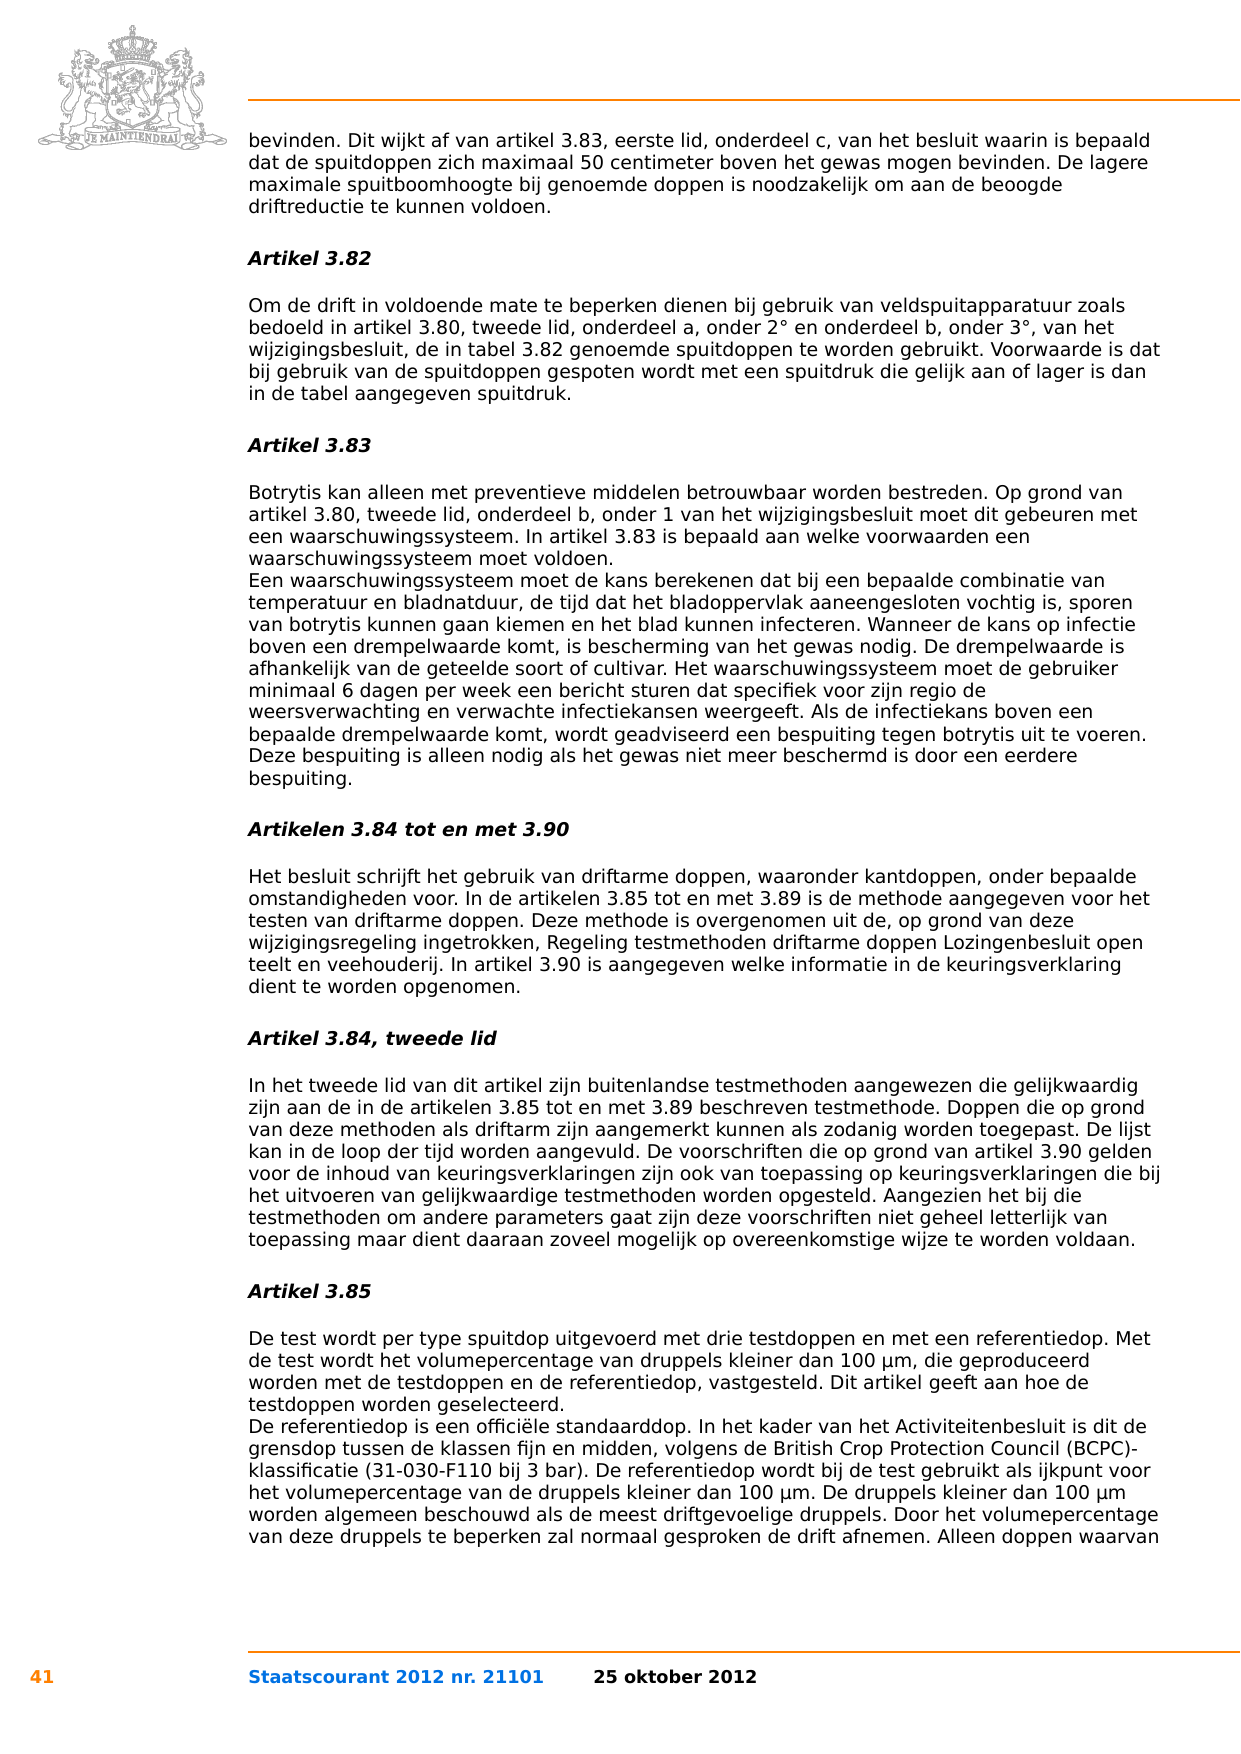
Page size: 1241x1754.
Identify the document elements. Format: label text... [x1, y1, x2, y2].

text In het tweede lid van dit artikel zijn buitenlandse testmethoden aangewezen die gelijkwaardig zijn aan de in de artikelen 3.85 tot en met 3.89 beschreven testmethode. Doppen die op grond van deze methoden als driftarm zijn aangemerkt kunnen als zodanig worden toegepast. De lijst kan in de loop der tijd worden aangevuld. De voorschriften die op grond van artikel 3.90 gelden voor de inhoud van keuringsverklaringen zijn ook van toepassing op keuringsverklaringen die bij het uitvoeren van gelijkwaardige testmethoden worden opgesteld. Aangezien het bij die testmethoden om andere parameters gaat zijn deze voorschriften niet geheel letterlijk van toepassing maar dient daaraan zoveel mogelijk op overeenkomstige wijze te worden voldaan. [248, 1075, 1163, 1251]
text De referentiedop is een officiële standaarddop. In het kader van het Activiteitenbesluit is dit de grensdop tussen de klassen fijn en midden, volgens de British Crop Protection Council (BCPC)-klassificatie (31-030-F110 bij 3 bar). De referentiedop wordt bij de test gebruikt als ijkpunt voor het volumepercentage van de druppels kleiner dan 100 μm. De druppels kleiner dan 100 μm worden algemeen beschouwd als de meest driftgevoelige druppels. Door het volumepercentage van deze druppels te beperken zal normaal gesproken de drift afnemen. Alleen doppen waarvan [248, 1416, 1163, 1548]
text Om de drift in voldoende mate te beperken dienen bij gebruik van veldspuitapparatuur zoals bedoeld in artikel 3.80, tweede lid, onderdeel a, onder 2° en onderdeel b, onder 3°, van het wijzigingsbesluit, de in tabel 3.82 genoemde spuitdoppen te worden gebruikt. Voorwaarde is dat bij gebruik van de spuitdoppen gespoten wordt met een spuitdruk die gelijk aan of lager is dan in de tabel aangegeven spuitdruk. [248, 295, 1163, 405]
subtitle Artikelen 3.84 tot en met 3.90 [248, 819, 1163, 841]
subtitle Artikel 3.85 [248, 1281, 1163, 1303]
subtitle Artikel 3.83 [248, 435, 1163, 457]
text bevinden. Dit wijkt af van artikel 3.83, eerste lid, onderdeel c, van het besluit waarin is bepaald dat de spuitdoppen zich maximaal 50 centimeter boven het gewas mogen bevinden. De lagere maximale spuitboomhoogte bij genoemde doppen is noodzakelijk om aan de beoogde driftreductie te kunnen voldoen. [248, 130, 1163, 218]
subtitle Artikel 3.84, tweede lid [248, 1028, 1163, 1050]
text Het besluit schrijft het gebruik van driftarme doppen, waaronder kantdoppen, onder bepaalde omstandigheden voor. In de artikelen 3.85 tot en met 3.89 is de methode aangegeven voor het testen van driftarme doppen. Deze methode is overgenomen uit de, op grond van deze wijzigingsregeling ingetrokken, Regeling testmethoden driftarme doppen Lozingenbesluit open teelt en veehouderij. In artikel 3.90 is aangegeven welke informatie in de keuringsverklaring dient te worden opgenomen. [248, 866, 1163, 998]
text Botrytis kan alleen met preventieve middelen betrouwbaar worden bestreden. Op grond van artikel 3.80, tweede lid, onderdeel b, onder 1 van het wijzigingsbesluit moet dit gebeuren met een waarschuwingssysteem. In artikel 3.83 is bepaald aan welke voorwaarden een waarschuwingssysteem moet voldoen. [248, 482, 1163, 569]
text De test wordt per type spuitdop uitgevoerd met drie testdoppen en met een referentiedop. Met de test wordt het volumepercentage van druppels kleiner dan 100 μm, die geproduceerd worden met de testdoppen en de referentiedop, vastgesteld. Dit artikel geeft aan hoe de testdoppen worden geselecteerd. [248, 1328, 1163, 1416]
text Een waarschuwingssysteem moet de kans berekenen dat bij een bepaalde combinatie van temperatuur en bladnatduur, de tijd dat het bladoppervlak aaneengesloten vochtig is, sporen van botrytis kunnen gaan kiemen en het blad kunnen infecteren. Wanneer de kans op infectie boven een drempelwaarde komt, is bescherming van het gewas nodig. De drempelwaarde is afhankelijk van de geteelde soort of cultivar. Het waarschuwingssysteem moet de gebruiker minimaal 6 dagen per week een bericht sturen dat specifiek voor zijn regio de weersverwachting en verwachte infectiekansen weergeeft. Als de infectiekans boven een bepaalde drempelwaarde komt, wordt geadviseerd een bespuiting tegen botrytis uit te voeren. Deze bespuiting is alleen nodig als het gewas niet meer beschermd is door een eerdere bespuiting. [248, 569, 1163, 789]
picture [38, 25, 227, 150]
subtitle Artikel 3.82 [248, 248, 1163, 270]
